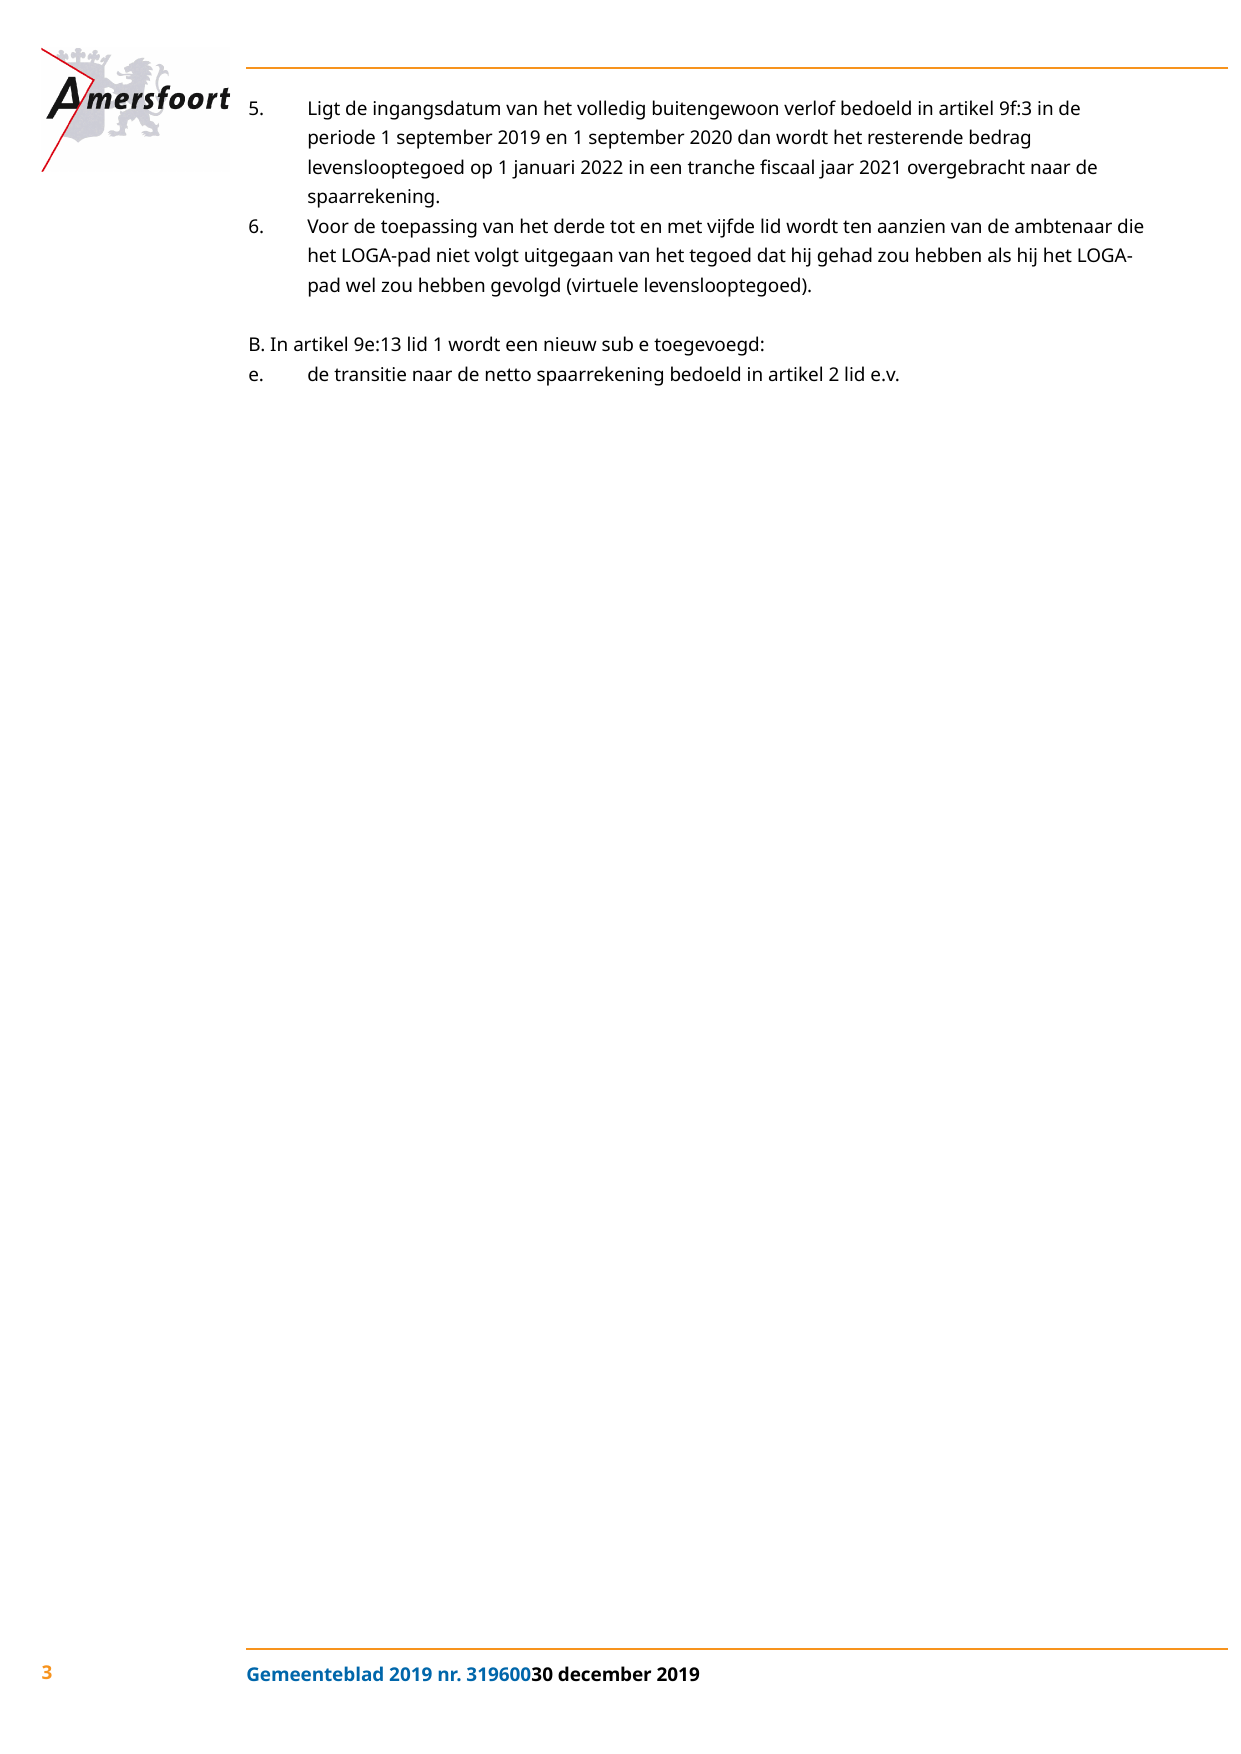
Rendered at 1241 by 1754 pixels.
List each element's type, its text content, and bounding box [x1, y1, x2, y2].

list Ligt de ingangsdatum van het volledig buitengewoon verlof bedoeld in artikel 9f:3 in de periode 1 september 2019 en 1 september 2020 dan wordt het resterende bedrag levenslooptegoed op 1 januari 2022 in een tranche fiscaal jaar 2021 overgebracht naar de spaarrekening. [248, 95, 1152, 209]
list de transitie naar de netto spaarrekening bedoeld in artikel 2 lid e.v. [248, 361, 1152, 387]
list Voor de toepassing van het derde tot en met vijfde lid wordt ten aanzien van de ambtenaar die het LOGA-pad niet volgt uitgegaan van het tegoed dat hij gehad zou hebben als hij het LOGA-pad wel zou hebben gevolgd (virtuele levenslooptegoed). [248, 213, 1152, 298]
picture [41, 47, 231, 172]
text B. In artikel 9e:13 lid 1 wordt een nieuw sub e toegevoegd: [248, 331, 1152, 357]
